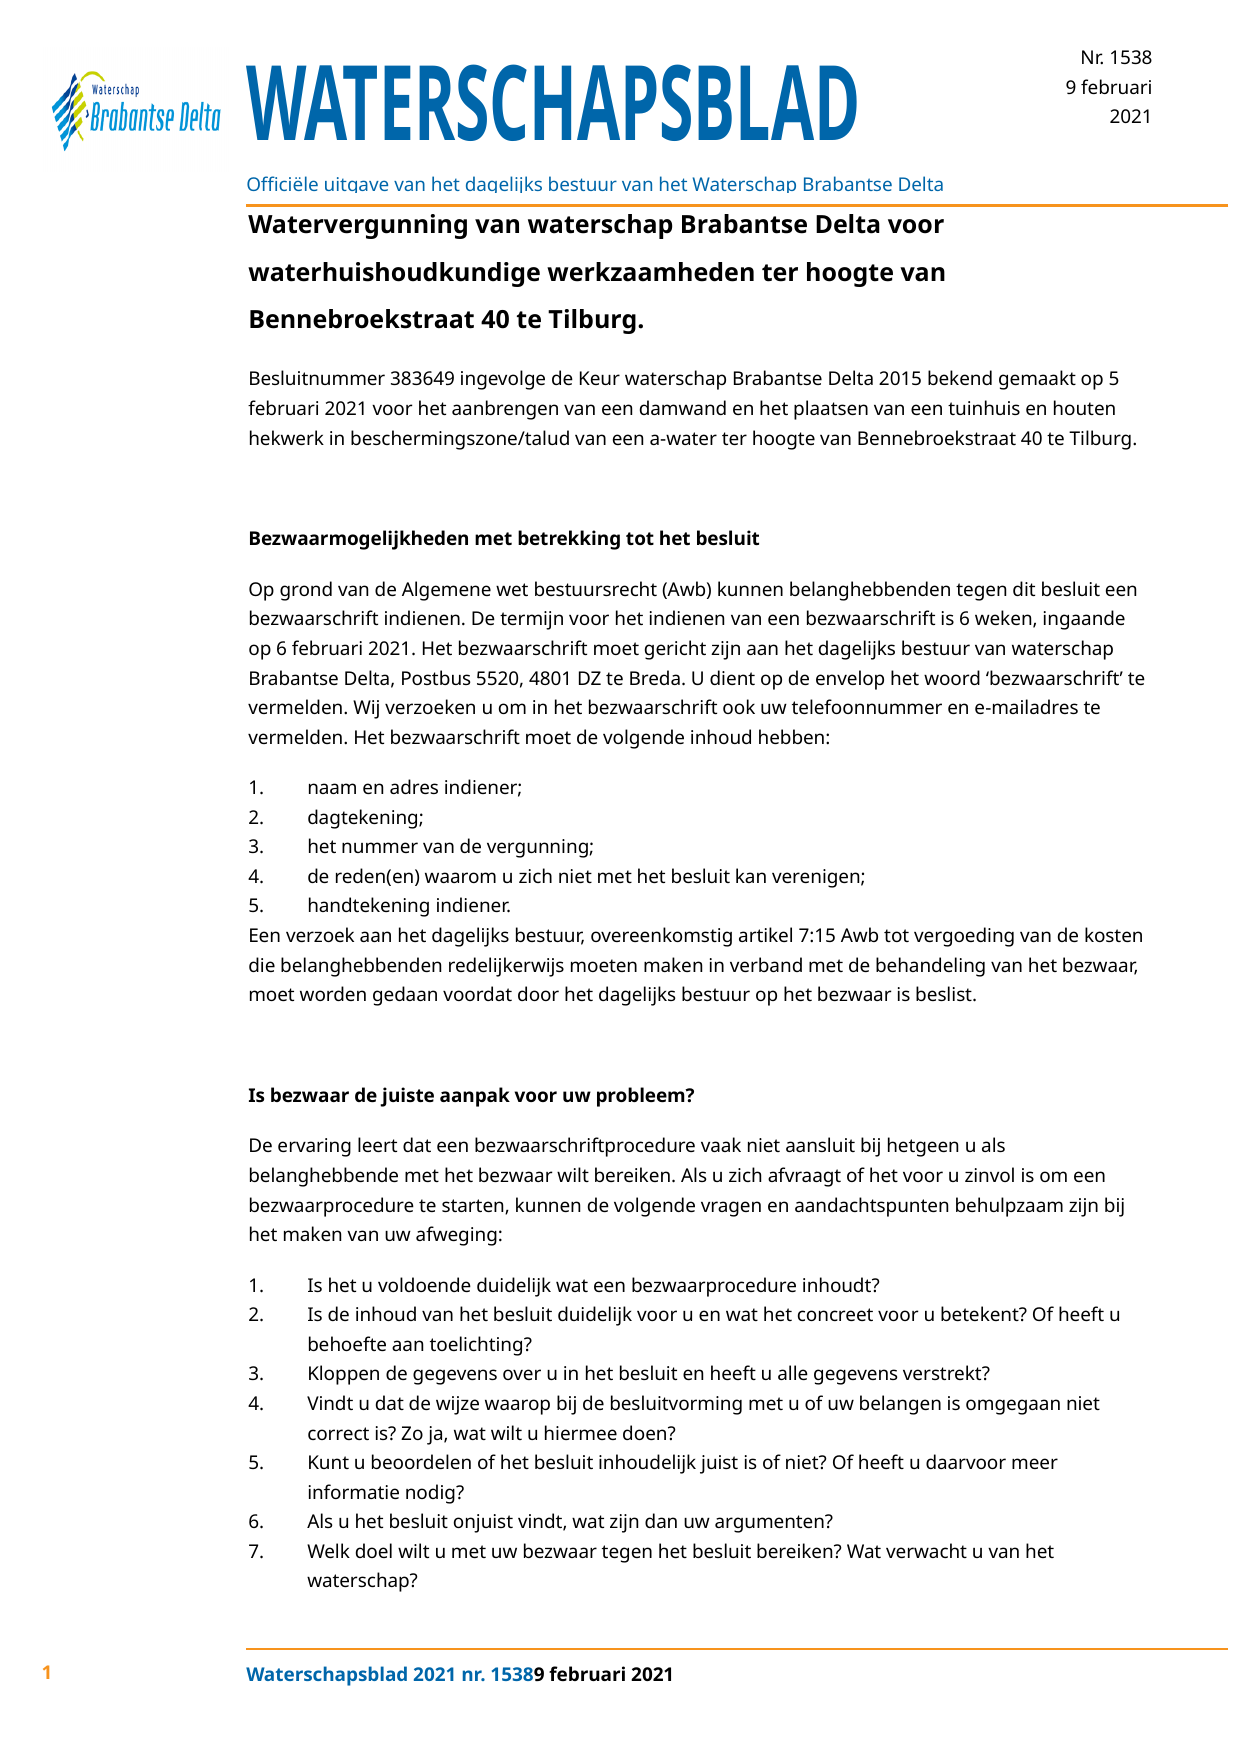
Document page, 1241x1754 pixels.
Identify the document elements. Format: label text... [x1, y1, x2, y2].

list Als u het besluit onjuist vindt, wat zijn dan uw argumenten? [248, 1508, 1152, 1534]
list Is het u voldoende duidelijk wat een bezwaarprocedure inhoudt? [248, 1272, 1152, 1297]
list naam en adres indiener; [248, 774, 1152, 800]
list Welk doel wilt u met uw bezwaar tegen het besluit bereiken? Wat verwacht u van het waterschap? [248, 1538, 1152, 1593]
text Bezwaarmogelijkheden met betrekking tot het besluit [248, 526, 1152, 551]
list Is de inhoud van het besluit duidelijk voor u en wat het concreet voor u betekent? Of heeft u behoefte aan toelichting? [248, 1301, 1152, 1357]
list handtekening indiener. [248, 893, 1152, 918]
list Kloppen de gegevens over u in het besluit en heeft u alle gegevens verstrekt? [248, 1361, 1152, 1386]
picture [41, 47, 231, 172]
list Vindt u dat de wijze waarop bij de besluitvorming met u of uw belangen is omgegaan niet correct is? Zo ja, wat wilt u hiermee doen? [248, 1390, 1152, 1445]
text De ervaring leert dat een bezwaarschriftprocedure vaak niet aansluit bij hetgeen u als belanghebbende met het bezwaar wilt bereiken. Als u zich afvraagt of het voor u zinvol is om een bezwaarprocedure te starten, kunnen de volgende vragen en aandachtspunten behulpzaam zijn bij het maken van uw afweging: [248, 1133, 1152, 1247]
text Op grond van de Algemene wet bestuursrecht (Awb) kunnen belanghebbenden tegen dit besluit een bezwaarschrift indienen. De termijn voor het indienen van een bezwaarschrift is 6 weken, ingaande op 6 februari 2021. Het bezwaarschrift moet gericht zijn aan het dagelijks bestuur van waterschap Brabantse Delta, Postbus 5520, 4801 DZ te Breda. U dient op de envelop het woord ‘bezwaarschrift’ te vermelden. Wij verzoeken u om in het bezwaarschrift ook uw telefoonnummer en e‑mailadres te vermelden. Het bezwaarschrift moet de volgende inhoud hebben: [248, 576, 1152, 749]
list de reden(en) waarom u zich niet met het besluit kan verenigen; [248, 863, 1152, 889]
text Besluitnummer 383649 ingevolge de Keur waterschap Brabantse Delta 2015 bekend gemaakt op 5 februari 2021 voor het aanbrengen van een damwand en het plaatsen van een tuinhuis en houten hekwerk in beschermingszone/talud van een a-water ter hoogte van Bennebroekstraat 40 te Tilburg. [248, 366, 1152, 450]
list Kunt u beoordelen of het besluit inhoudelijk juist is of niet? Of heeft u daarvoor meer informatie nodig? [248, 1449, 1152, 1504]
text Watervergunning van waterschap Brabantse Delta voor waterhuishoudkundige werkzaamheden ter hoogte van Bennebroekstraat 40 te Tilburg. [248, 207, 1152, 336]
list het nummer van de vergunning; [248, 833, 1152, 859]
text Een verzoek aan het dagelijks bestuur, overeenkomstig artikel 7:15 Awb tot vergoeding van de kosten die belanghebbenden redelijkerwijs moeten maken in verband met de behandeling van het bezwaar, moet worden gedaan voordat door het dagelijks bestuur op het bezwaar is beslist. [248, 922, 1152, 1007]
text Is bezwaar de juiste aanpak voor uw probleem? [248, 1082, 1152, 1108]
list dagtekening; [248, 804, 1152, 829]
